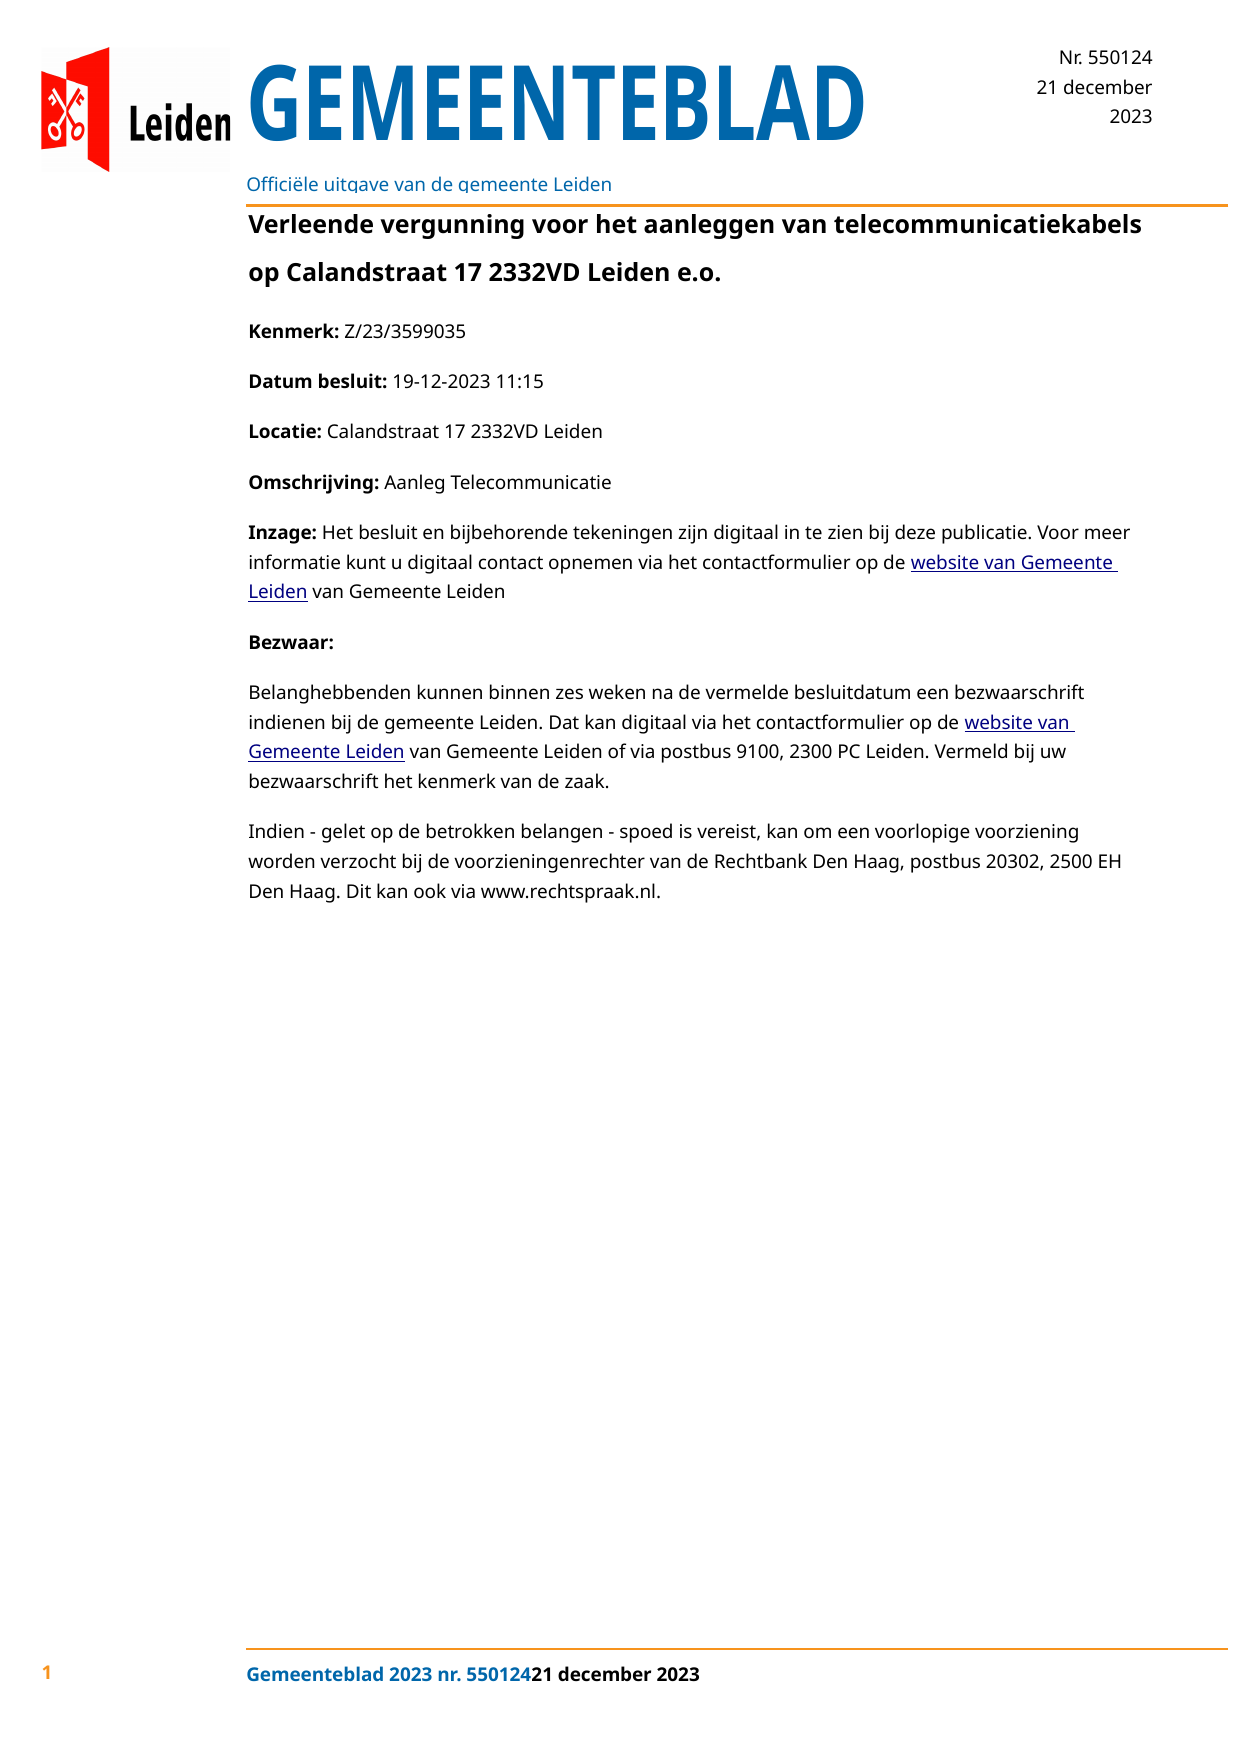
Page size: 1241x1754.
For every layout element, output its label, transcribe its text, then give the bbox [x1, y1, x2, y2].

text Datum besluit: 19-12-2023 11:15 [248, 368, 1152, 394]
text Kenmerk: Z/23/3599035 [248, 318, 1152, 344]
text Verleende vergunning voor het aanleggen van telecommunicatiekabels op Calandstraat 17 2332VD Leiden e.o. [248, 207, 1152, 288]
picture [41, 47, 231, 172]
text Inzage: Het besluit en bijbehorende tekeningen zijn digitaal in te zien bij deze publicatie. Voor meer informatie kunt u digitaal contact opnemen via het contactformulier op de website van Gemeente Leiden van Gemeente Leiden [248, 519, 1152, 604]
text Bezwaar: [248, 629, 1152, 655]
text Indien - gelet op de betrokken belangen - spoed is vereist, kan om een voorlopige voorziening worden verzocht bij de voorzieningenrechter van de Rechtbank Den Haag, postbus 20302, 2500 EH Den Haag. Dit kan ook via www.rechtspraak.nl. [248, 819, 1152, 904]
text Omschrijving: Aanleg Telecommunicatie [248, 469, 1152, 495]
text Locatie: Calandstraat 17 2332VD Leiden [248, 419, 1152, 444]
text Belanghebbenden kunnen binnen zes weken na de vermelde besluitdatum een bezwaarschrift indienen bij de gemeente Leiden. Dat kan digitaal via het contactformulier op de website van Gemeente Leiden van Gemeente Leiden of via postbus 9100, 2300 PC Leiden. Vermeld bij uw bezwaarschrift het kenmerk van de zaak. [248, 679, 1152, 794]
